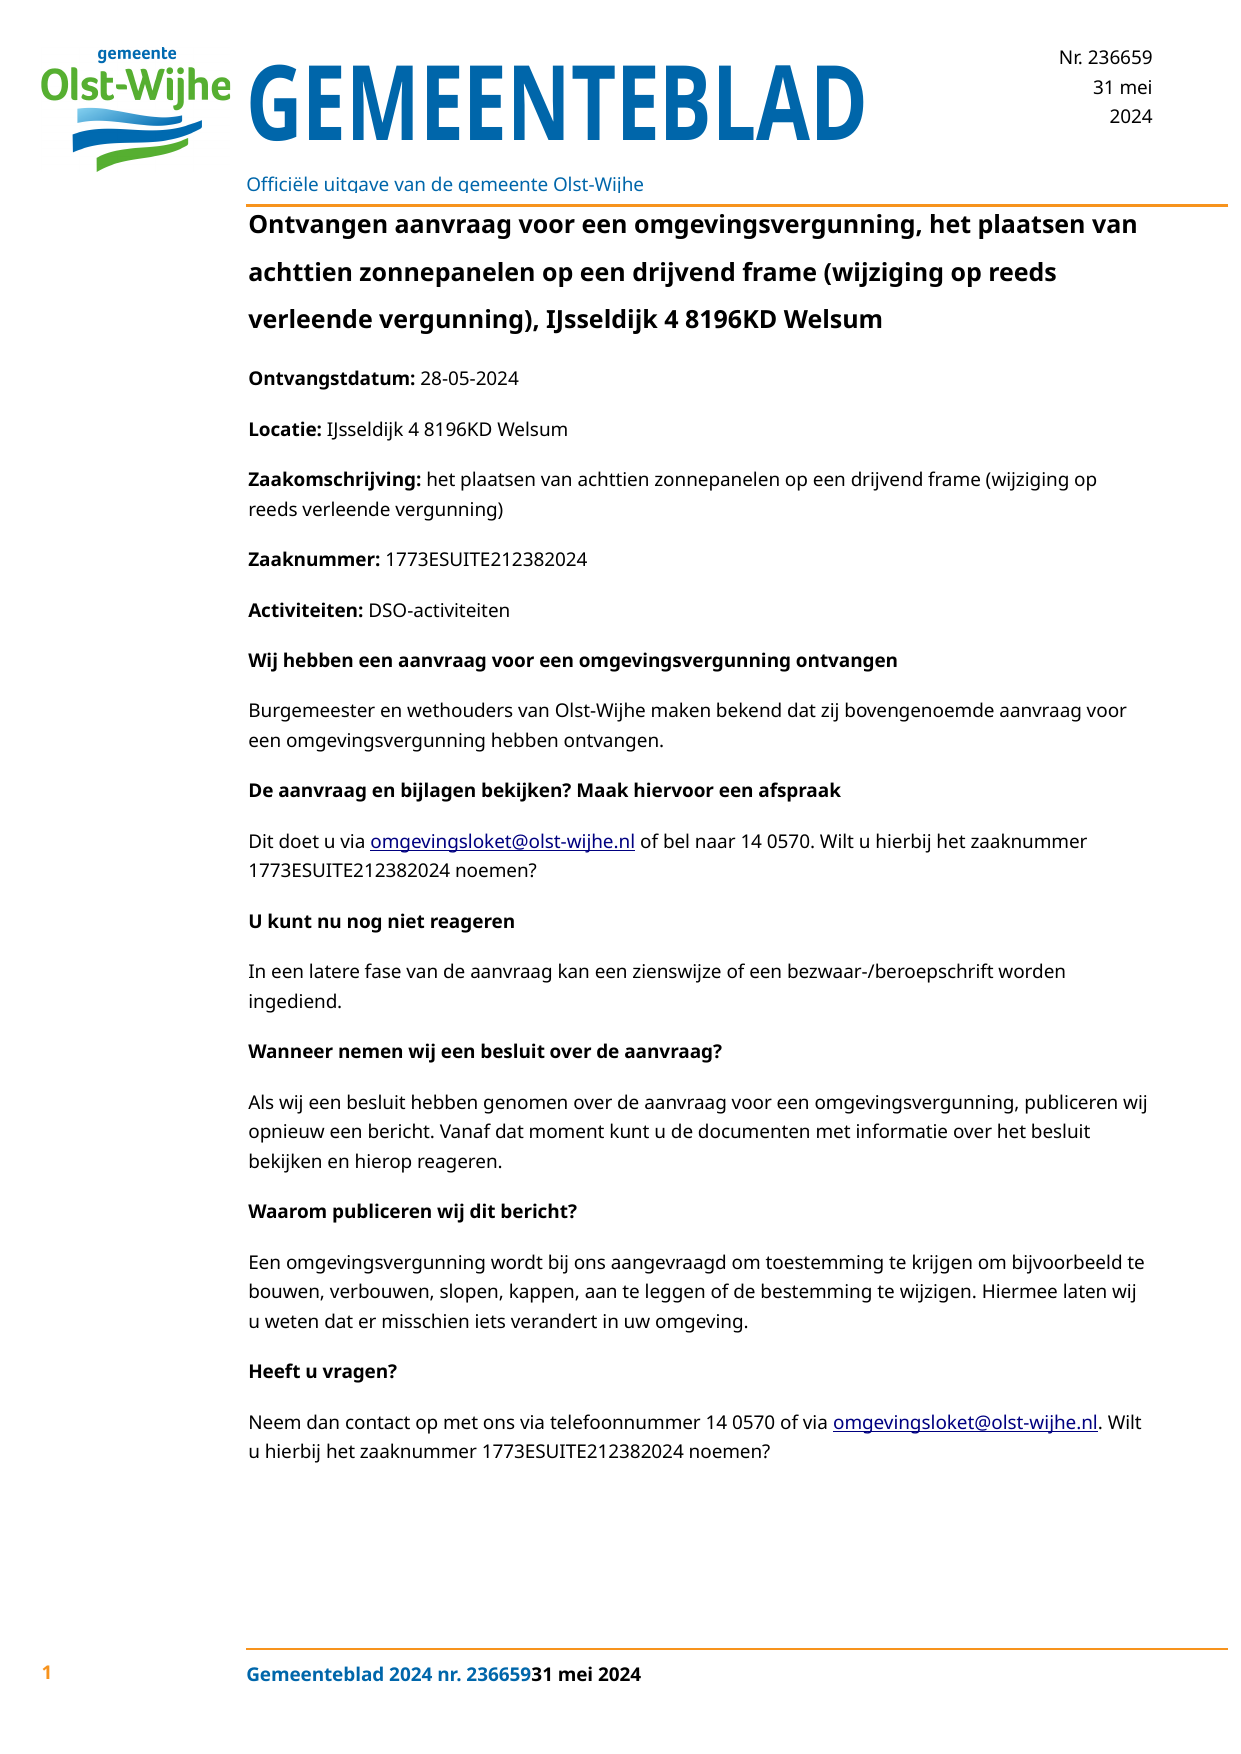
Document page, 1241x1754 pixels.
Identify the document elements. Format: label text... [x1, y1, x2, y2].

text Zaaknummer: 1773ESUITE212382024 [248, 546, 1152, 572]
text Een omgevingsvergunning wordt bij ons aangevraagd om toestemming te krijgen om bijvoorbeeld te bouwen, verbouwen, slopen, kappen, aan te leggen of de bestemming te wijzigen. Hiermee laten wij u weten dat er misschien iets verandert in uw omgeving. [248, 1249, 1152, 1334]
text De aanvraag en bijlagen bekijken? Maak hiervoor een afspraak [248, 778, 1152, 803]
text Dit doet u via omgevingsloket@olst-wijhe.nl of bel naar 14 0570. Wilt u hierbij het zaaknummer 1773ESUITE212382024 noemen? [248, 828, 1152, 883]
text Wij hebben een aanvraag voor een omgevingsvergunning ontvangen [248, 647, 1152, 673]
text Locatie: IJsseldijk 4 8196KD Welsum [248, 416, 1152, 442]
text Neem dan contact op met ons via telefoonnummer 14 0570 of via omgevingsloket@olst-wijhe.nl. Wilt u hierbij het zaaknummer 1773ESUITE212382024 noemen? [248, 1409, 1152, 1464]
text Als wij een besluit hebben genomen over de aanvraag voor een omgevingsvergunning, publiceren wij opnieuw een bericht. Vanaf dat moment kunt u de documenten met informatie over het besluit bekijken en hierop reageren. [248, 1089, 1152, 1174]
text In een latere fase van de aanvraag kan een zienswijze of een bezwaar-/beroepschrift worden ingediend. [248, 958, 1152, 1014]
text Burgemeester en wethouders van Olst-Wijhe maken bekend dat zij bovengenoemde aanvraag voor een omgevingsvergunning hebben ontvangen. [248, 698, 1152, 753]
picture [41, 47, 231, 172]
text Wanneer nemen wij een besluit over de aanvraag? [248, 1038, 1152, 1064]
text U kunt nu nog niet reageren [248, 908, 1152, 934]
text Activiteiten: DSO-activiteiten [248, 597, 1152, 622]
text Heeft u vragen? [248, 1358, 1152, 1384]
text Zaakomschrijving: het plaatsen van achttien zonnepanelen op een drijvend frame (wijziging op reeds verleende vergunning) [248, 466, 1152, 522]
text Ontvangstdatum: 28-05-2024 [248, 366, 1152, 391]
text Ontvangen aanvraag voor een omgevingsvergunning, het plaatsen van achttien zonnepanelen op een drijvend frame (wijziging op reeds verleende vergunning), IJsseldijk 4 8196KD Welsum [248, 207, 1152, 336]
text Waarom publiceren wij dit bericht? [248, 1198, 1152, 1224]
